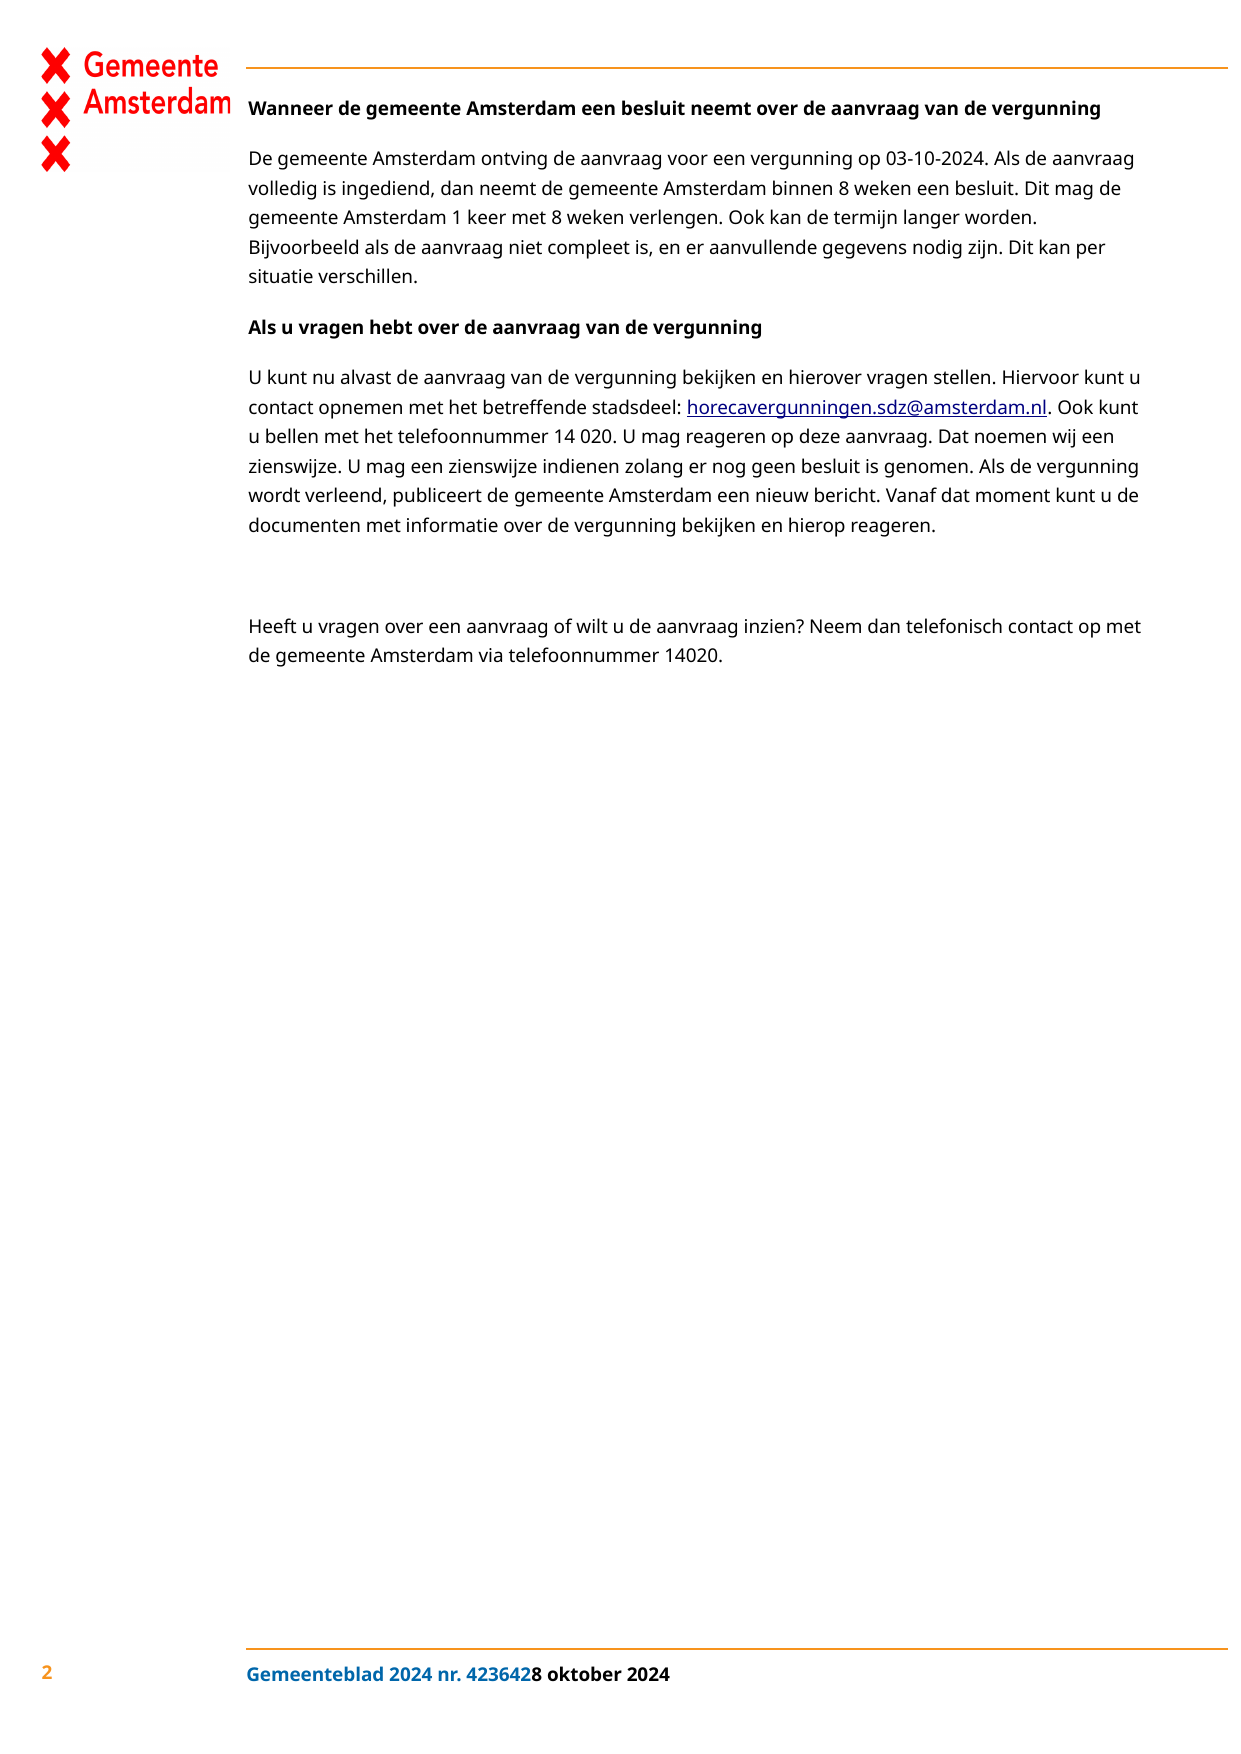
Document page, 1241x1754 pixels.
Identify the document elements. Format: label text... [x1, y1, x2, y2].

text U kunt nu alvast de aanvraag van de vergunning bekijken en hierover vragen stellen. Hiervoor kunt u contact opnemen met het betreffende stadsdeel: horecavergunningen.sdz@amsterdam.nl. Ook kunt u bellen met het telefoonnummer 14 020. U mag reageren op deze aanvraag. Dat noemen wij een zienswijze. U mag een zienswijze indienen zolang er nog geen besluit is genomen. Als de vergunning wordt verleend, publiceert de gemeente Amsterdam een nieuw bericht. Vanaf dat moment kunt u de documenten met informatie over de vergunning bekijken en hierop reageren. [248, 364, 1152, 538]
text Als u vragen hebt over de aanvraag van de vergunning [248, 314, 1152, 340]
text Heeft u vragen over een aanvraag of wilt u de aanvraag inzien? Neem dan telefonisch contact op met de gemeente Amsterdam via telefoonnummer 14020. [248, 613, 1152, 668]
picture [41, 47, 231, 172]
text De gemeente Amsterdam ontving de aanvraag voor een vergunning op 03-10-2024. Als de aanvraag volledig is ingediend, dan neemt de gemeente Amsterdam binnen 8 weken een besluit. Dit mag de gemeente Amsterdam 1 keer met 8 weken verlengen. Ook kan de termijn langer worden. Bijvoorbeeld als de aanvraag niet compleet is, en er aanvullende gegevens nodig zijn. Dit kan per situatie verschillen. [248, 145, 1152, 289]
text Wanneer de gemeente Amsterdam een besluit neemt over de aanvraag van de vergunning [248, 95, 1152, 121]
